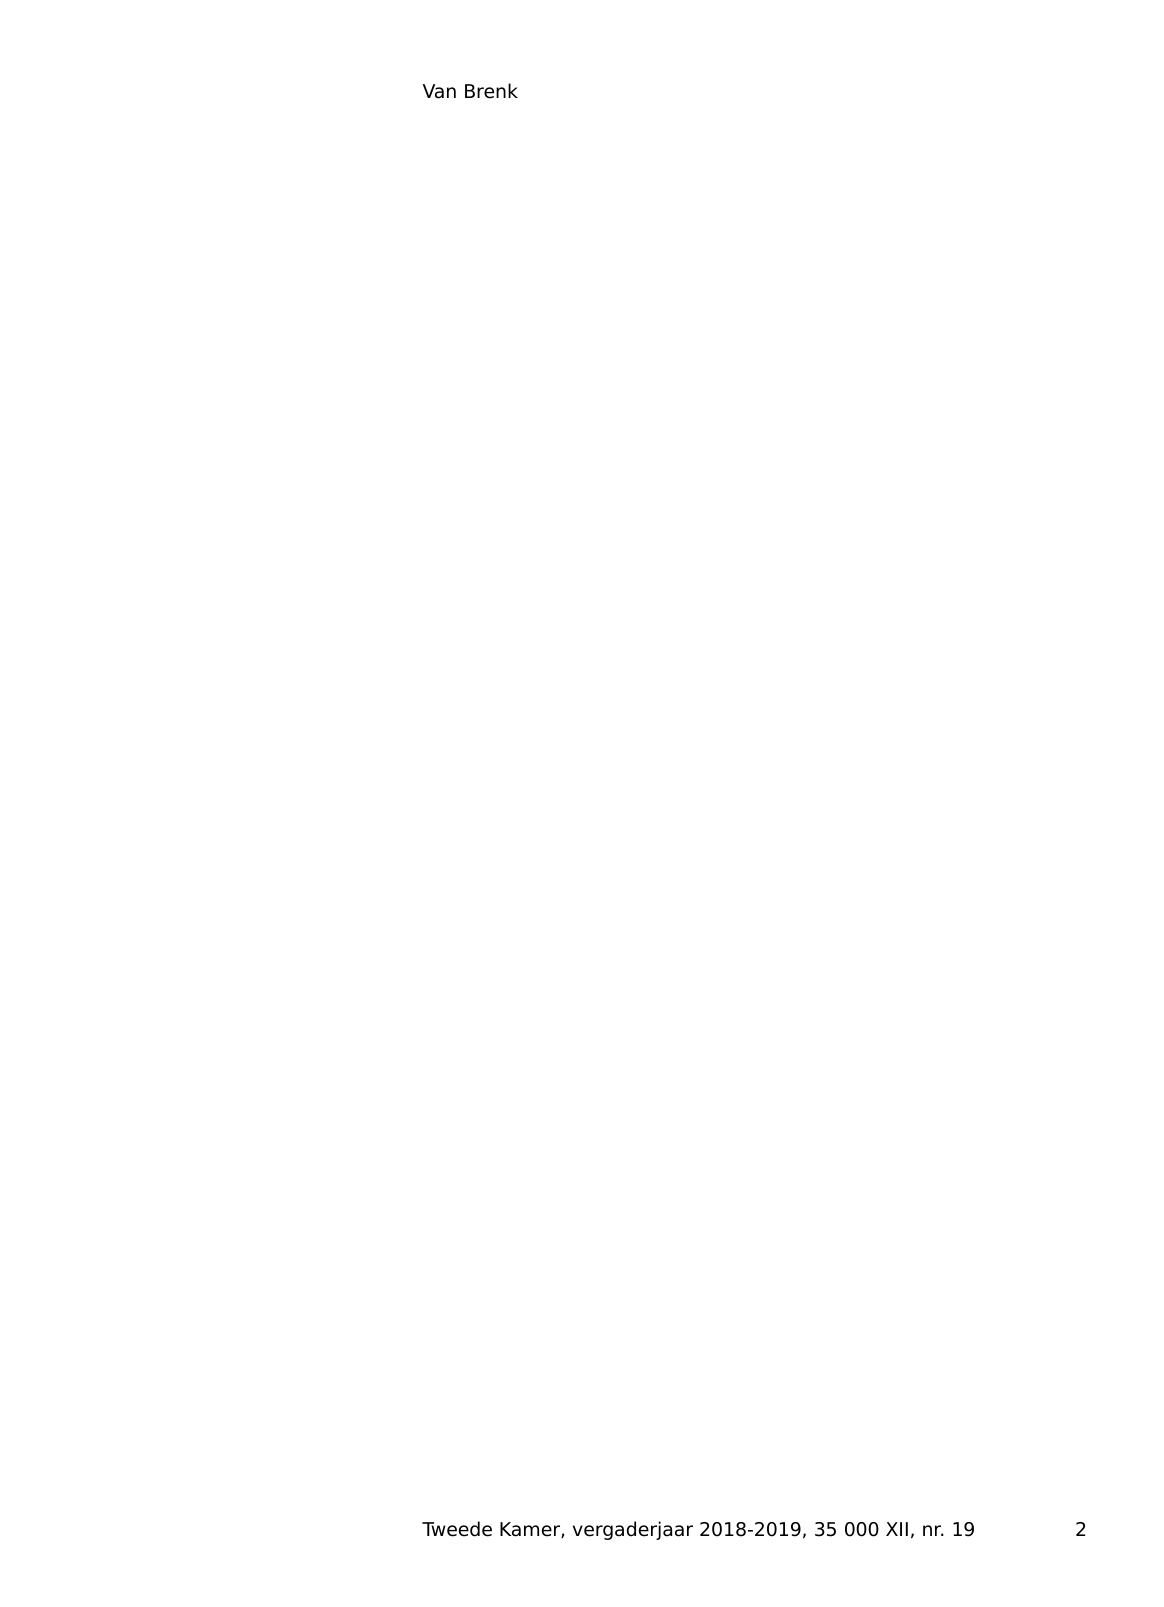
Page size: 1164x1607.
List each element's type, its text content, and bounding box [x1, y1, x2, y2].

text Van Brenk [422, 59, 1087, 103]
